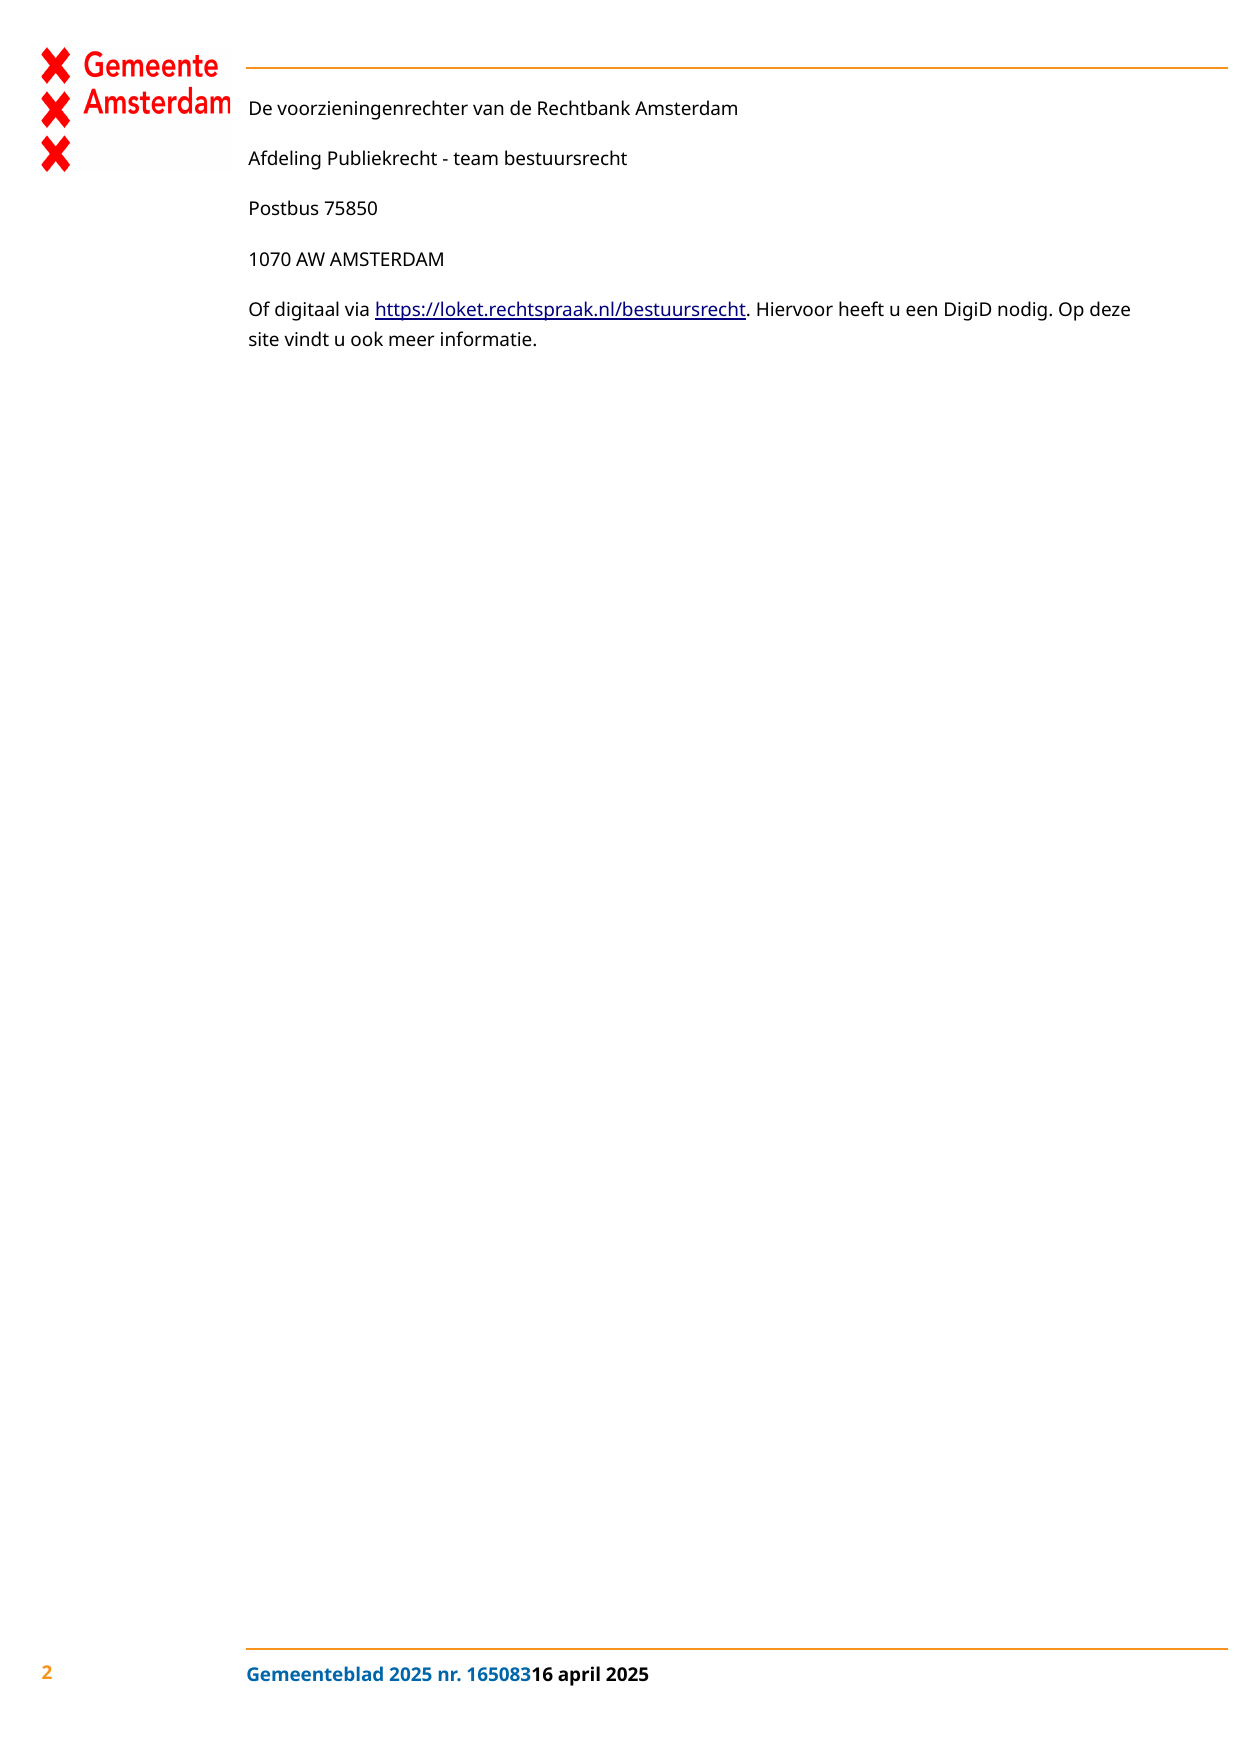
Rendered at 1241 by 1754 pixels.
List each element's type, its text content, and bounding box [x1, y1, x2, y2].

picture [41, 47, 231, 172]
text De voorzieningenrechter van de Rechtbank Amsterdam [248, 95, 1152, 121]
text Of digitaal via https://loket.rechtspraak.nl/bestuursrecht. Hiervoor heeft u een DigiD nodig. Op deze site vindt u ook meer informatie. [248, 296, 1152, 352]
text Postbus 75850 [248, 196, 1152, 221]
text 1070 AW AMSTERDAM [248, 246, 1152, 272]
text Afdeling Publiekrecht - team bestuursrecht [248, 145, 1152, 171]
